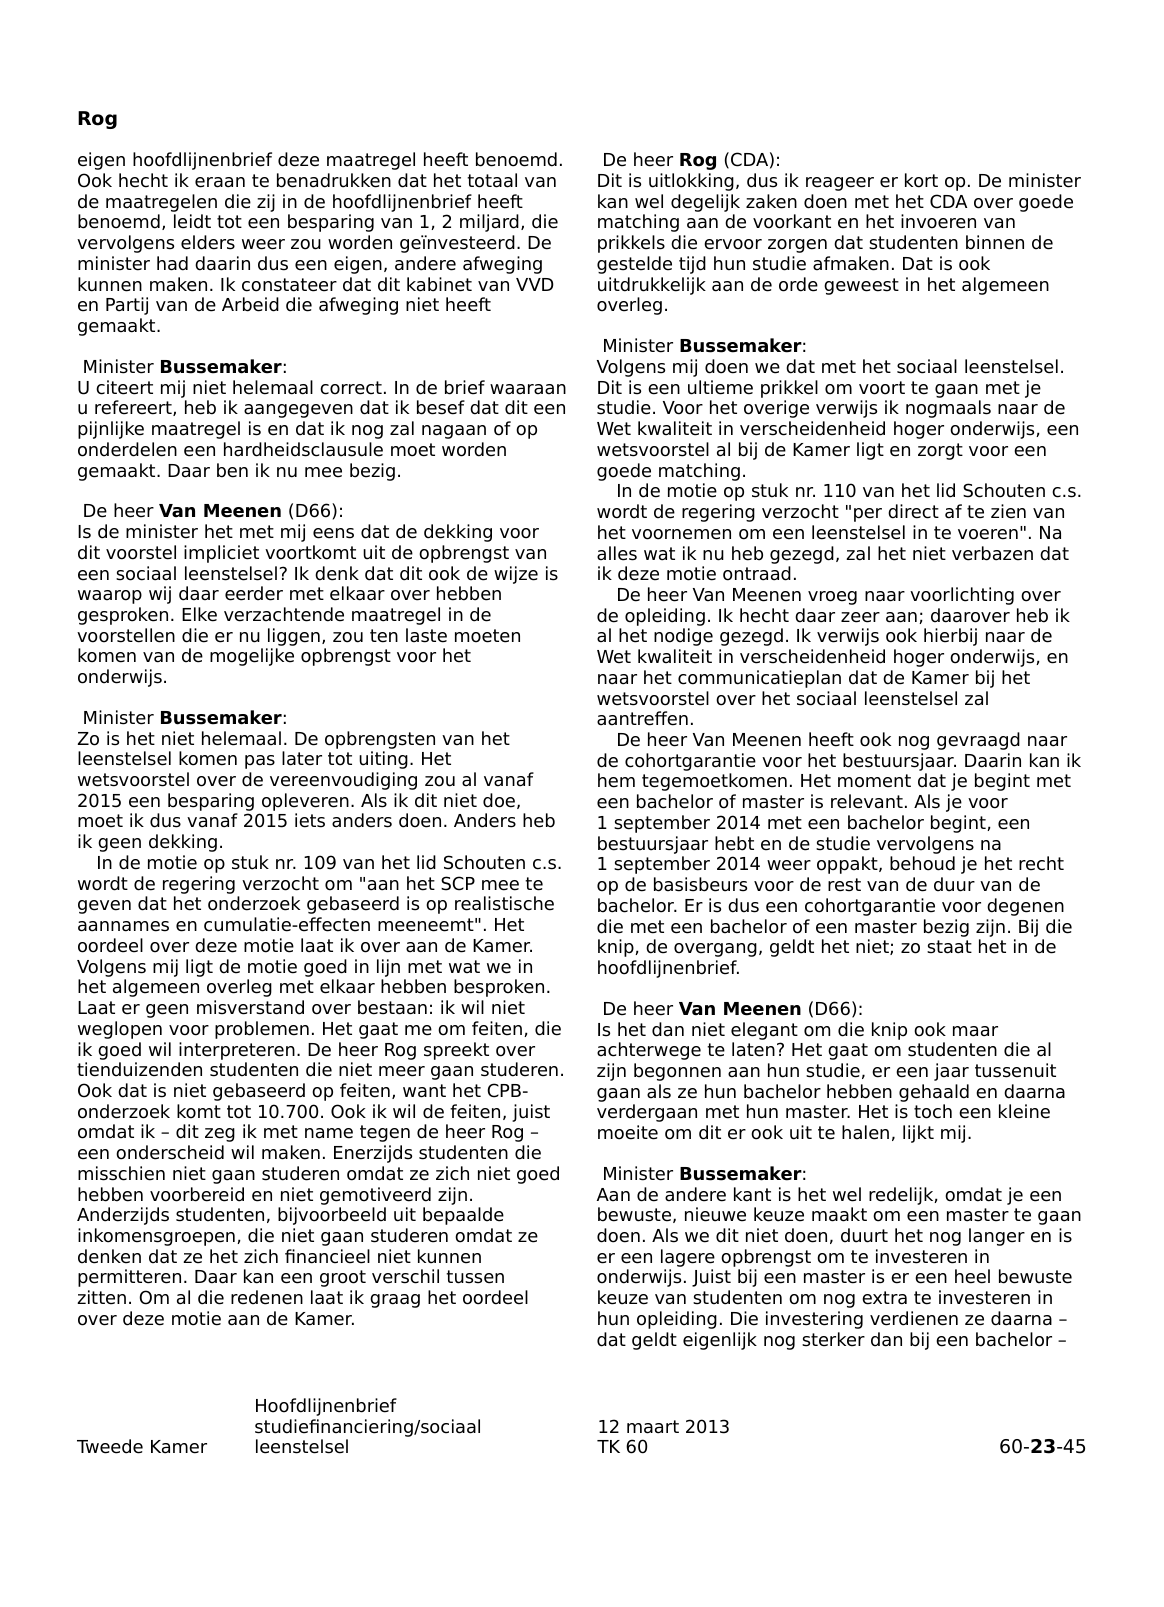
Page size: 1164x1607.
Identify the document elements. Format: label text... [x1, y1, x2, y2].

text De heer Van Meenen (D66): [596, 999, 1087, 1019]
text Minister Bussemaker: [77, 357, 567, 377]
text Is de minister het met mij eens dat de dekking voor dit voorstel impliciet voortkomt uit de opbrengst van een sociaal leenstelsel? Ik denk dat dit ook de wijze is waarop wij daar eerder met elkaar over hebben gesproken. Elke verzachtende maatregel in de voorstellen die er nu liggen, zou ten laste moeten komen van de mogelijke opbrengst voor het onderwijs. [77, 522, 567, 688]
text Dit is uitlokking, dus ik reageer er kort op. De minister kan wel degelijk zaken doen met het CDA over goede matching aan de voorkant en het invoeren van prikkels die ervoor zorgen dat studenten binnen de gestelde tijd hun studie afmaken. Dat is ook uitdrukkelijk aan de orde geweest in het algemeen overleg. [596, 171, 1087, 316]
text In de motie op stuk nr. 110 van het lid Schouten c.s. wordt de regering verzocht "per direct af te zien van het voornemen om een leenstelsel in te voeren". Na alles wat ik nu heb gezegd, zal het niet verbazen dat ik deze motie ontraad. [596, 481, 1087, 585]
text Zo is het niet helemaal. De opbrengsten van het leenstelsel komen pas later tot uiting. Het wetsvoorstel over de vereenvoudiging zou al vanaf 2015 een besparing opleveren. Als ik dit niet doe, moet ik dus vanaf 2015 iets anders doen. Anders heb ik geen dekking. [77, 728, 567, 853]
text eigen hoofdlijnenbrief deze maatregel heeft benoemd. Ook hecht ik eraan te benadrukken dat het totaal van de maatregelen die zij in de hoofdlijnenbrief heeft benoemd, leidt tot een besparing van 1, 2 miljard, die vervolgens elders weer zou worden geïnvesteerd. De minister had daarin dus een eigen, andere afweging kunnen maken. Ik constateer dat dit kabinet van VVD en Partij van de Arbeid die afweging niet heeft gemaakt. [77, 150, 567, 337]
text De heer Van Meenen vroeg naar voorlichting over de opleiding. Ik hecht daar zeer aan; daarover heb ik al het nodige gezegd. Ik verwijs ook hierbij naar de Wet kwaliteit in verscheidenheid hoger onderwijs, en naar het communicatieplan dat de Kamer bij het wetsvoorstel over het sociaal leenstelsel zal aantreffen. [596, 585, 1087, 730]
text Minister Bussemaker: [596, 336, 1087, 357]
text Is het dan niet elegant om die knip ook maar achterwege te laten? Het gaat om studenten die al zijn begonnen aan hun studie, er een jaar tussenuit gaan als ze hun bachelor hebben gehaald en daarna verdergaan met hun master. Het is toch een kleine moeite om dit er ook uit te halen, lijkt mij. [596, 1019, 1087, 1144]
text De heer Van Meenen heeft ook nog gevraagd naar de cohortgarantie voor het bestuursjaar. Daarin kan ik hem tegemoetkomen. Het moment dat je begint met een bachelor of master is relevant. Als je voor 1 september 2014 met een bachelor begint, een bestuursjaar hebt en de studie vervolgens na 1 september 2014 weer oppakt, behoud je het recht op de basisbeurs voor de rest van de duur van de bachelor. Er is dus een cohortgarantie voor degenen die met een bachelor of een master bezig zijn. Bij die knip, de overgang, geldt het niet; zo staat het in de hoofdlijnenbrief. [596, 730, 1087, 979]
text De heer Rog (CDA): [596, 150, 1087, 171]
text Volgens mij doen we dat met het sociaal leenstelsel. Dit is een ultieme prikkel om voort te gaan met je studie. Voor het overige verwijs ik nogmaals naar de Wet kwaliteit in verscheidenheid hoger onderwijs, een wetsvoorstel al bij de Kamer ligt en zorgt voor een goede matching. [596, 357, 1087, 481]
text Aan de andere kant is het wel redelijk, omdat je een bewuste, nieuwe keuze maakt om een master te gaan doen. Als we dit niet doen, duurt het nog langer en is er een lagere opbrengst om te investeren in onderwijs. Juist bij een master is er een heel bewuste keuze van studenten om nog extra te investeren in hun opleiding. Die investering verdienen ze daarna – dat geldt eigenlijk nog sterker dan bij een bachelor – [596, 1184, 1087, 1350]
text In de motie op stuk nr. 109 van het lid Schouten c.s. wordt de regering verzocht om "aan het SCP mee te geven dat het onderzoek gebaseerd is op realistische aannames en cumulatie-effecten meeneemt". Het oordeel over deze motie laat ik over aan de Kamer. Volgens mij ligt de motie goed in lijn met wat we in het algemeen overleg met elkaar hebben besproken. Laat er geen misverstand over bestaan: ik wil niet weglopen voor problemen. Het gaat me om feiten, die ik goed wil interpreteren. De heer Rog spreekt over tienduizenden studenten die niet meer gaan studeren. Ook dat is niet gebaseerd op feiten, want het CPB-onderzoek komt tot 10.700. Ook ik wil de feiten, juist omdat ik – dit zeg ik met name tegen de heer Rog – een onderscheid wil maken. Enerzijds studenten die misschien niet gaan studeren omdat ze zich niet goed hebben voorbereid en niet gemotiveerd zijn. Anderzijds studenten, bijvoorbeeld uit bepaalde inkomensgroepen, die niet gaan studeren omdat ze denken dat ze het zich financieel niet kunnen permitteren. Daar kan een groot verschil tussen zitten. Om al die redenen laat ik graag het oordeel over deze motie aan de Kamer. [77, 853, 567, 1329]
text U citeert mij niet helemaal correct. In de brief waaraan u refereert, heb ik aangegeven dat ik besef dat dit een pijnlijke maatregel is en dat ik nog zal nagaan of op onderdelen een hardheidsclausule moet worden gemaakt. Daar ben ik nu mee bezig. [77, 377, 567, 481]
text Minister Bussemaker: [77, 708, 567, 728]
text Minister Bussemaker: [596, 1164, 1087, 1184]
text De heer Van Meenen (D66): [77, 501, 567, 522]
